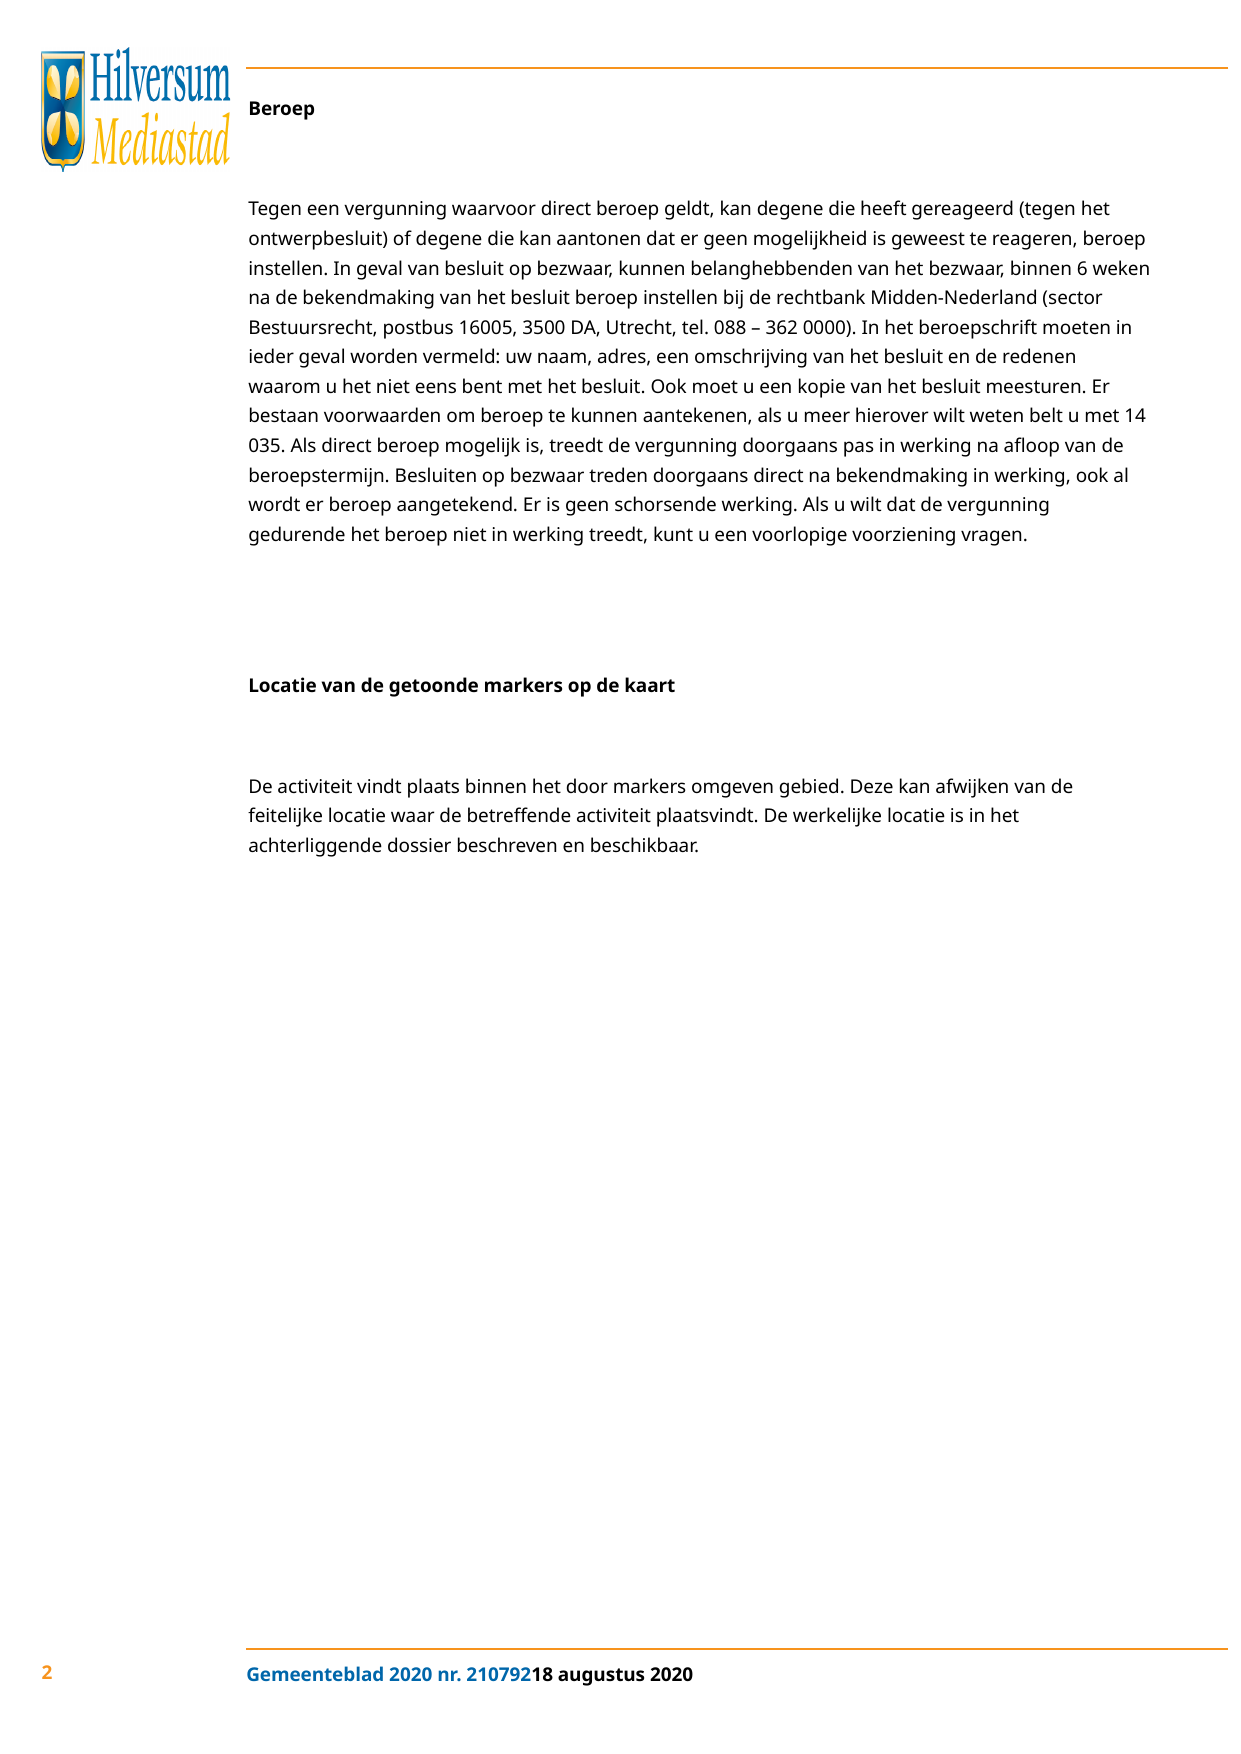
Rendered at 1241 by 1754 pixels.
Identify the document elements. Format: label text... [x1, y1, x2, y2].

text Beroep [248, 95, 1152, 121]
picture [41, 47, 231, 172]
text De activiteit vindt plaats binnen het door markers omgeven gebied. Deze kan afwijken van de feitelijke locatie waar de betreffende activiteit plaatsvindt. De werkelijke locatie is in het achterliggende dossier beschreven en beschikbaar. [248, 773, 1152, 858]
text Locatie van de getoonde markers op de kaart [248, 672, 1152, 698]
text Tegen een vergunning waarvoor direct beroep geldt, kan degene die heeft gereageerd (tegen het ontwerpbesluit) of degene die kan aantonen dat er geen mogelijkheid is geweest te reageren, beroep instellen. In geval van besluit op bezwaar, kunnen belanghebbenden van het bezwaar, binnen 6 weken na de bekendmaking van het besluit beroep instellen bij de rechtbank Midden-Nederland (sector Bestuursrecht, postbus 16005, 3500 DA, Utrecht, tel. 088 – 362 0000). In het beroepschrift moeten in ieder geval worden vermeld: uw naam, adres, een omschrijving van het besluit en de redenen waarom u het niet eens bent met het besluit. Ook moet u een kopie van het besluit meesturen. Er bestaan voorwaarden om beroep te kunnen aantekenen, als u meer hierover wilt weten belt u met 14 035. Als direct beroep mogelijk is, treedt de vergunning doorgaans pas in werking na afloop van de beroepstermijn. Besluiten op bezwaar treden doorgaans direct na bekendmaking in werking, ook al wordt er beroep aangetekend. Er is geen schorsende werking. Als u wilt dat de vergunning gedurende het beroep niet in werking treedt, kunt u een voorlopige voorziening vragen. [248, 196, 1152, 547]
